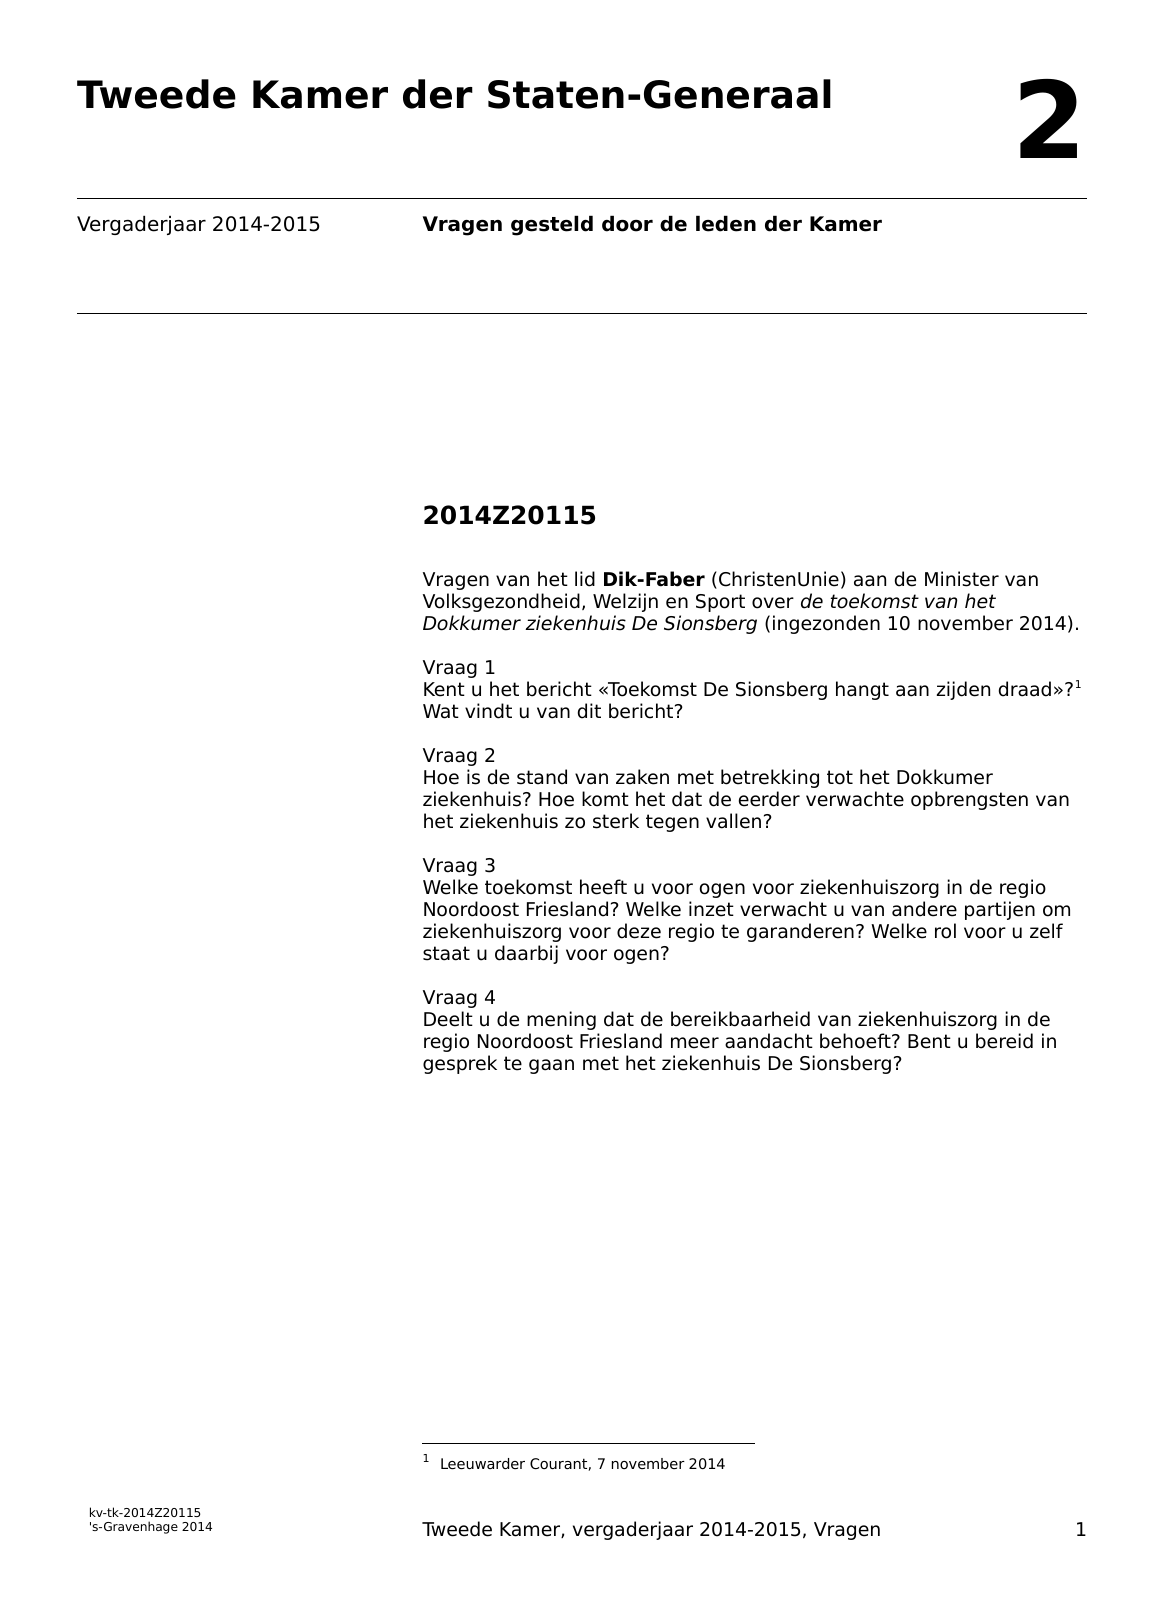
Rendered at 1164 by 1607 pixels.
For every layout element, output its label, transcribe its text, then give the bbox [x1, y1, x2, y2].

table_header 2 [886, 59, 1087, 198]
text Vraag 1 [422, 657, 1087, 679]
text Welke toekomst heeft u voor ogen voor ziekenhuiszorg in de regio Noordoost Friesland? Welke inzet verwacht u van andere partijen om ziekenhuiszorg voor deze regio te garanderen? Welke rol voor u zelf staat u daarbij voor ogen? [422, 877, 1087, 965]
text Deelt u de mening dat de bereikbaarheid van ziekenhuiszorg in de regio Noordoost Friesland meer aandacht behoeft? Bent u bereid in gesprek te gaan met het ziekenhuis De Sionsberg? [422, 1009, 1087, 1075]
text 2014Z20115 [422, 501, 1087, 531]
text kv-tk-2014Z20115 [88, 1506, 323, 1520]
table_cell Vragen gesteld door de leden der Kamer [422, 199, 1087, 313]
text Vragen van het lid Dik-Faber (ChristenUnie) aan de Minister van Volksgezondheid, Welzijn en Sport over de toekomst van het Dokkumer ziekenhuis De Sionsberg (ingezonden 10 november 2014). [422, 569, 1087, 635]
text Vraag 4 [422, 987, 1087, 1009]
text Vraag 3 [422, 855, 1087, 877]
text Hoe is de stand van zaken met betrekking tot het Dokkumer ziekenhuis? Hoe komt het dat de eerder verwachte opbrengsten van het ziekenhuis zo sterk tegen vallen? [422, 767, 1087, 833]
text Vraag 2 [422, 745, 1087, 767]
table_header Tweede Kamer der Staten-Generaal [77, 59, 886, 198]
text 's-Gravenhage 2014 [88, 1520, 323, 1534]
text Leeuwarder Courant, 7 november 2014 [422, 1452, 1087, 1474]
text Kent u het bericht «Toekomst De Sionsberg hangt aan zijden draad»? Wat vindt u van dit bericht? [422, 679, 1087, 723]
table_cell Vergaderjaar 2014-2015 [77, 199, 422, 313]
